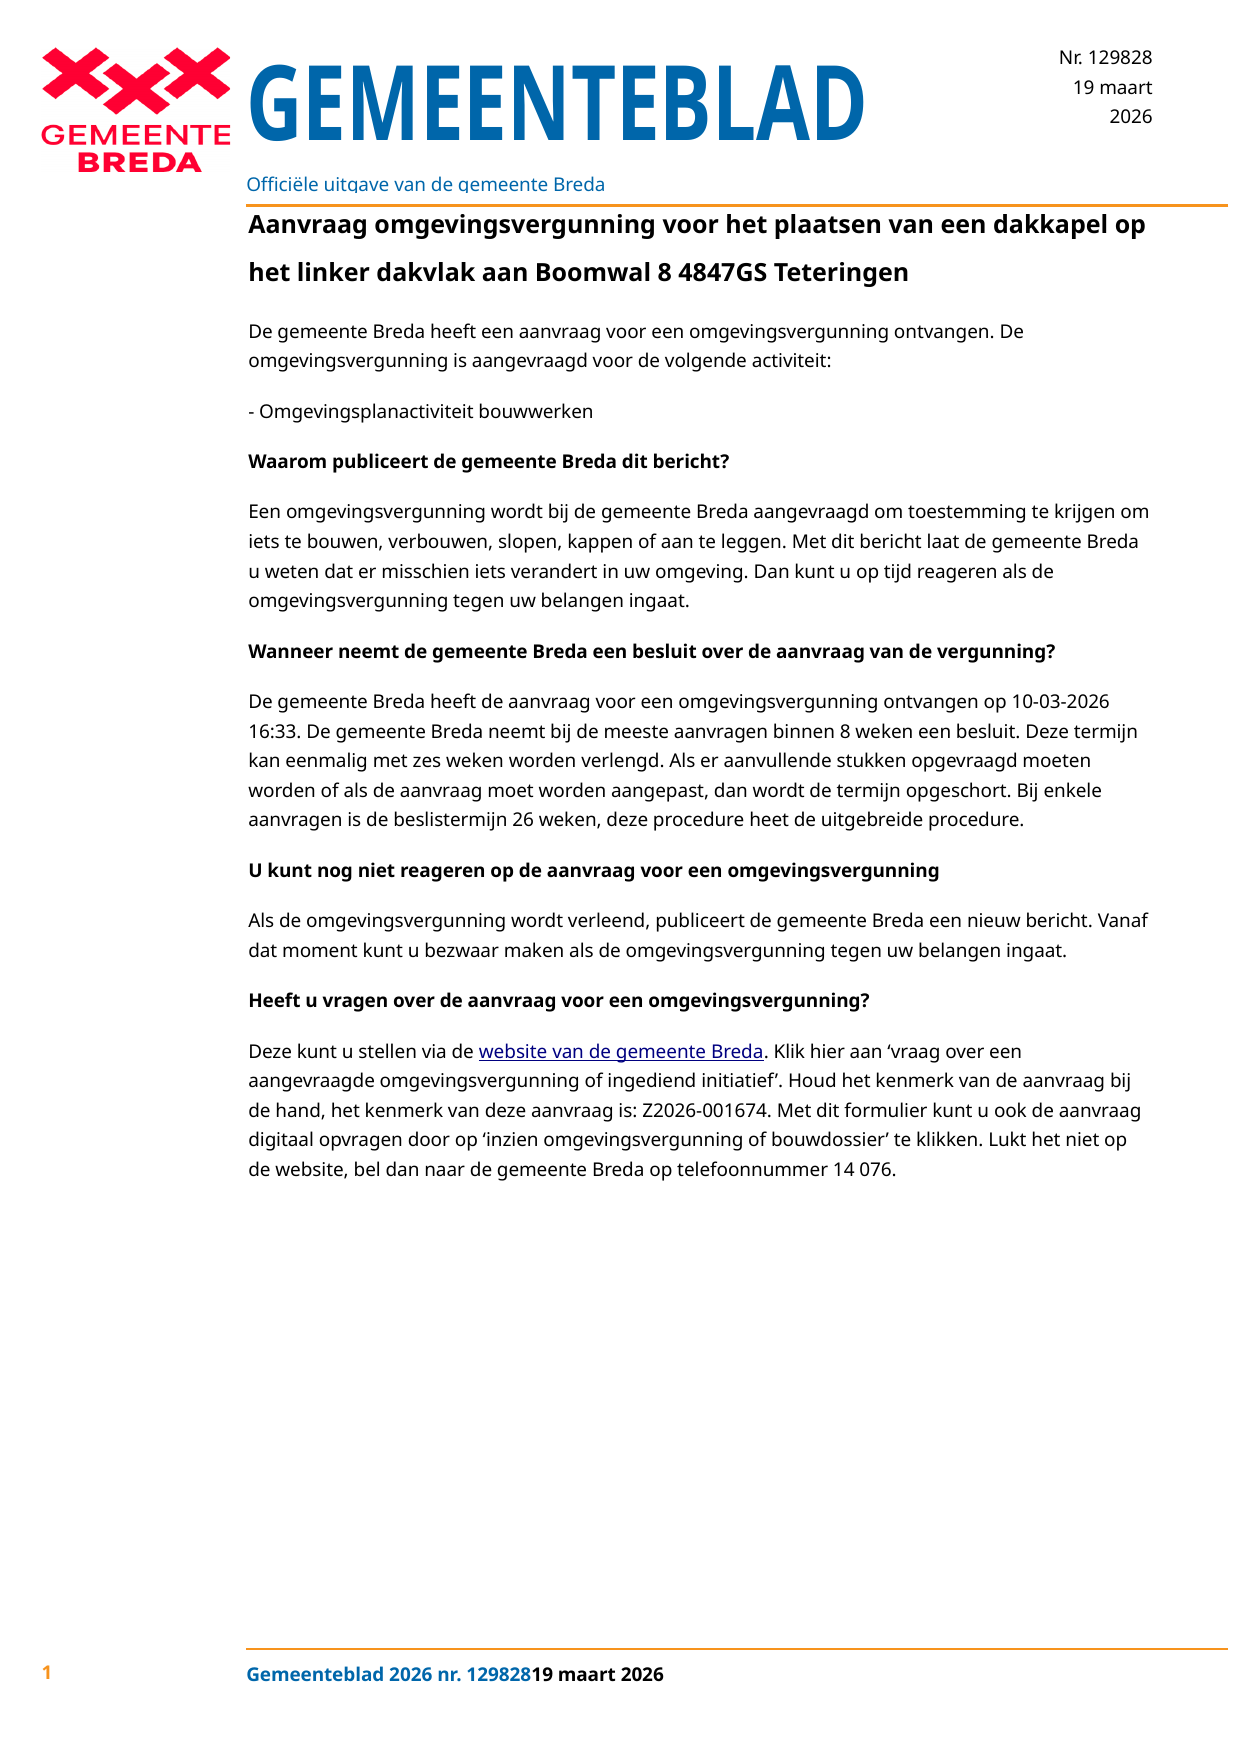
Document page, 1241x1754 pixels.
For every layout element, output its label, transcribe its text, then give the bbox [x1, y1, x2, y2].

text Waarom publiceert de gemeente Breda dit bericht? [248, 448, 1152, 474]
text De gemeente Breda heeft een aanvraag voor een omgevingsvergunning ontvangen. De omgevingsvergunning is aangevraagd voor de volgende activiteit: [248, 318, 1152, 373]
text De gemeente Breda heeft de aanvraag voor een omgevingsvergunning ontvangen op 10-03-2026 16:33. De gemeente Breda neemt bij de meeste aanvragen binnen 8 weken een besluit. Deze termijn kan eenmalig met zes weken worden verlengd. Als er aanvullende stukken opgevraagd moeten worden of als de aanvraag moet worden aangepast, dan wordt de termijn opgeschort. Bij enkele aanvragen is de beslistermijn 26 weken, deze procedure heet de uitgebreide procedure. [248, 688, 1152, 832]
text Heeft u vragen over de aanvraag voor een omgevingsvergunning? [248, 987, 1152, 1013]
text U kunt nog niet reageren op de aanvraag voor een omgevingsvergunning [248, 857, 1152, 883]
text Deze kunt u stellen via de website van de gemeente Breda. Klik hier aan ‘vraag over een aangevraagde omgevingsvergunning of ingediend initiatief’. Houd het kenmerk van de aanvraag bij de hand, het kenmerk van deze aanvraag is: Z2026-001674. Met dit formulier kunt u ook de aanvraag digitaal opvragen door op ‘inzien omgevingsvergunning of bouwdossier’ te klikken. Lukt het niet op de website, bel dan naar de gemeente Breda op telefoonnummer 14 076. [248, 1038, 1152, 1182]
text Als de omgevingsvergunning wordt verleend, publiceert de gemeente Breda een nieuw bericht. Vanaf dat moment kunt u bezwaar maken als de omgevingsvergunning tegen uw belangen ingaat. [248, 907, 1152, 963]
text Een omgevingsvergunning wordt bij de gemeente Breda aangevraagd om toestemming te krijgen om iets te bouwen, verbouwen, slopen, kappen of aan te leggen. Met dit bericht laat de gemeente Breda u weten dat er misschien iets verandert in uw omgeving. Dan kunt u op tijd reageren als de omgevingsvergunning tegen uw belangen ingaat. [248, 499, 1152, 613]
text - Omgevingsplanactiviteit bouwwerken [248, 398, 1152, 424]
picture [41, 47, 231, 172]
text Aanvraag omgevingsvergunning voor het plaatsen van een dakkapel op het linker dakvlak aan Boomwal 8 4847GS Teteringen [248, 207, 1152, 288]
text Wanneer neemt de gemeente Breda een besluit over de aanvraag van de vergunning? [248, 638, 1152, 664]
